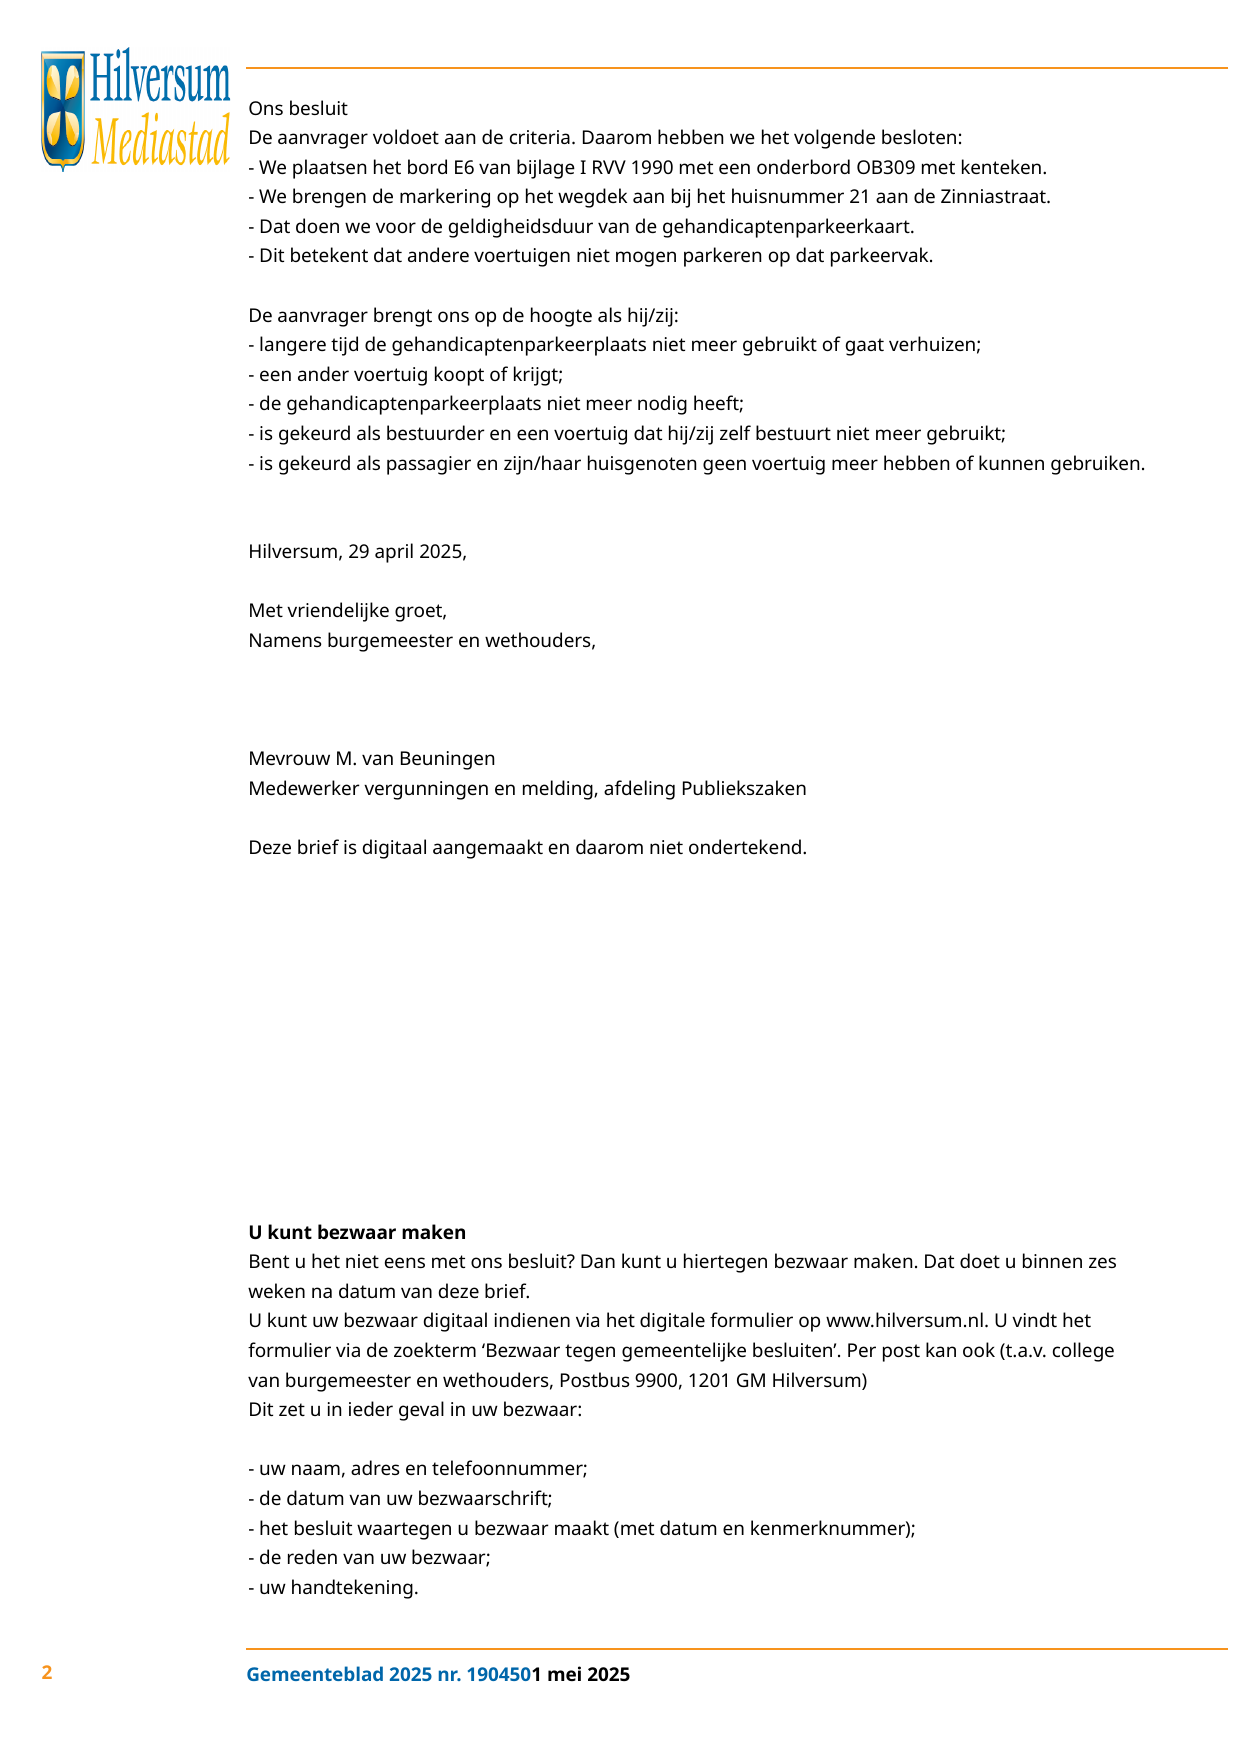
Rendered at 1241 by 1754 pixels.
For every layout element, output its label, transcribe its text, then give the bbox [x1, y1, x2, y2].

text Bent u het niet eens met ons besluit? Dan kunt u hiertegen bezwaar maken. Dat doet u binnen zes weken na datum van deze brief. [248, 1248, 1152, 1304]
text - uw naam, adres en telefoonnummer; [248, 1456, 1152, 1481]
text - het besluit waartegen u bezwaar maakt (met datum en kenmerknummer); [248, 1515, 1152, 1541]
text U kunt bezwaar maken [248, 1219, 1152, 1245]
text Hilversum, 29 april 2025, [248, 538, 1152, 564]
text - de reden van uw bezwaar; [248, 1544, 1152, 1570]
text - is gekeurd als bestuurder en een voertuig dat hij/zij zelf bestuurt niet meer gebruikt; [248, 420, 1152, 446]
text - Dat doen we voor de geldigheidsduur van de gehandicaptenparkeerkaart. [248, 213, 1152, 239]
text - We plaatsen het bord E6 van bijlage I RVV 1990 met een onderbord OB309 met kenteken. [248, 154, 1152, 180]
text Medewerker vergunningen en melding, afdeling Publiekszaken [248, 775, 1152, 801]
text - de datum van uw bezwaarschrift; [248, 1485, 1152, 1511]
text - langere tijd de gehandicaptenparkeerplaats niet meer gebruikt of gaat verhuizen; [248, 331, 1152, 357]
text Met vriendelijke groet, [248, 598, 1152, 623]
text - een ander voertuig koopt of krijgt; [248, 361, 1152, 387]
text - We brengen de markering op het wegdek aan bij het huisnummer 21 aan de Zinniastraat. [248, 183, 1152, 209]
text Ons besluit [248, 95, 1152, 121]
text - uw handtekening. [248, 1574, 1152, 1600]
text - de gehandicaptenparkeerplaats niet meer nodig heeft; [248, 391, 1152, 416]
text Namens burgemeester en wethouders, [248, 627, 1152, 653]
text - is gekeurd als passagier en zijn/haar huisgenoten geen voertuig meer hebben of kunnen gebruiken. [248, 450, 1152, 476]
text De aanvrager brengt ons op de hoogte als hij/zij: [248, 302, 1152, 328]
text U kunt uw bezwaar digitaal indienen via het digitale formulier op www.hilversum.nl. U vindt het formulier via de zoekterm ‘Bezwaar tegen gemeentelijke besluiten’. Per post kan ook (t.a.v. college van burgemeester en wethouders, Postbus 9900, 1201 GM Hilversum) [248, 1308, 1152, 1393]
text De aanvrager voldoet aan de criteria. Daarom hebben we het volgende besloten: [248, 124, 1152, 150]
text Dit zet u in ieder geval in uw bezwaar: [248, 1396, 1152, 1422]
text Mevrouw M. van Beuningen [248, 746, 1152, 771]
text - Dit betekent dat andere voertuigen niet mogen parkeren op dat parkeervak. [248, 243, 1152, 268]
text Deze brief is digitaal aangemaakt en daarom niet ondertekend. [248, 834, 1152, 860]
picture [41, 47, 231, 172]
